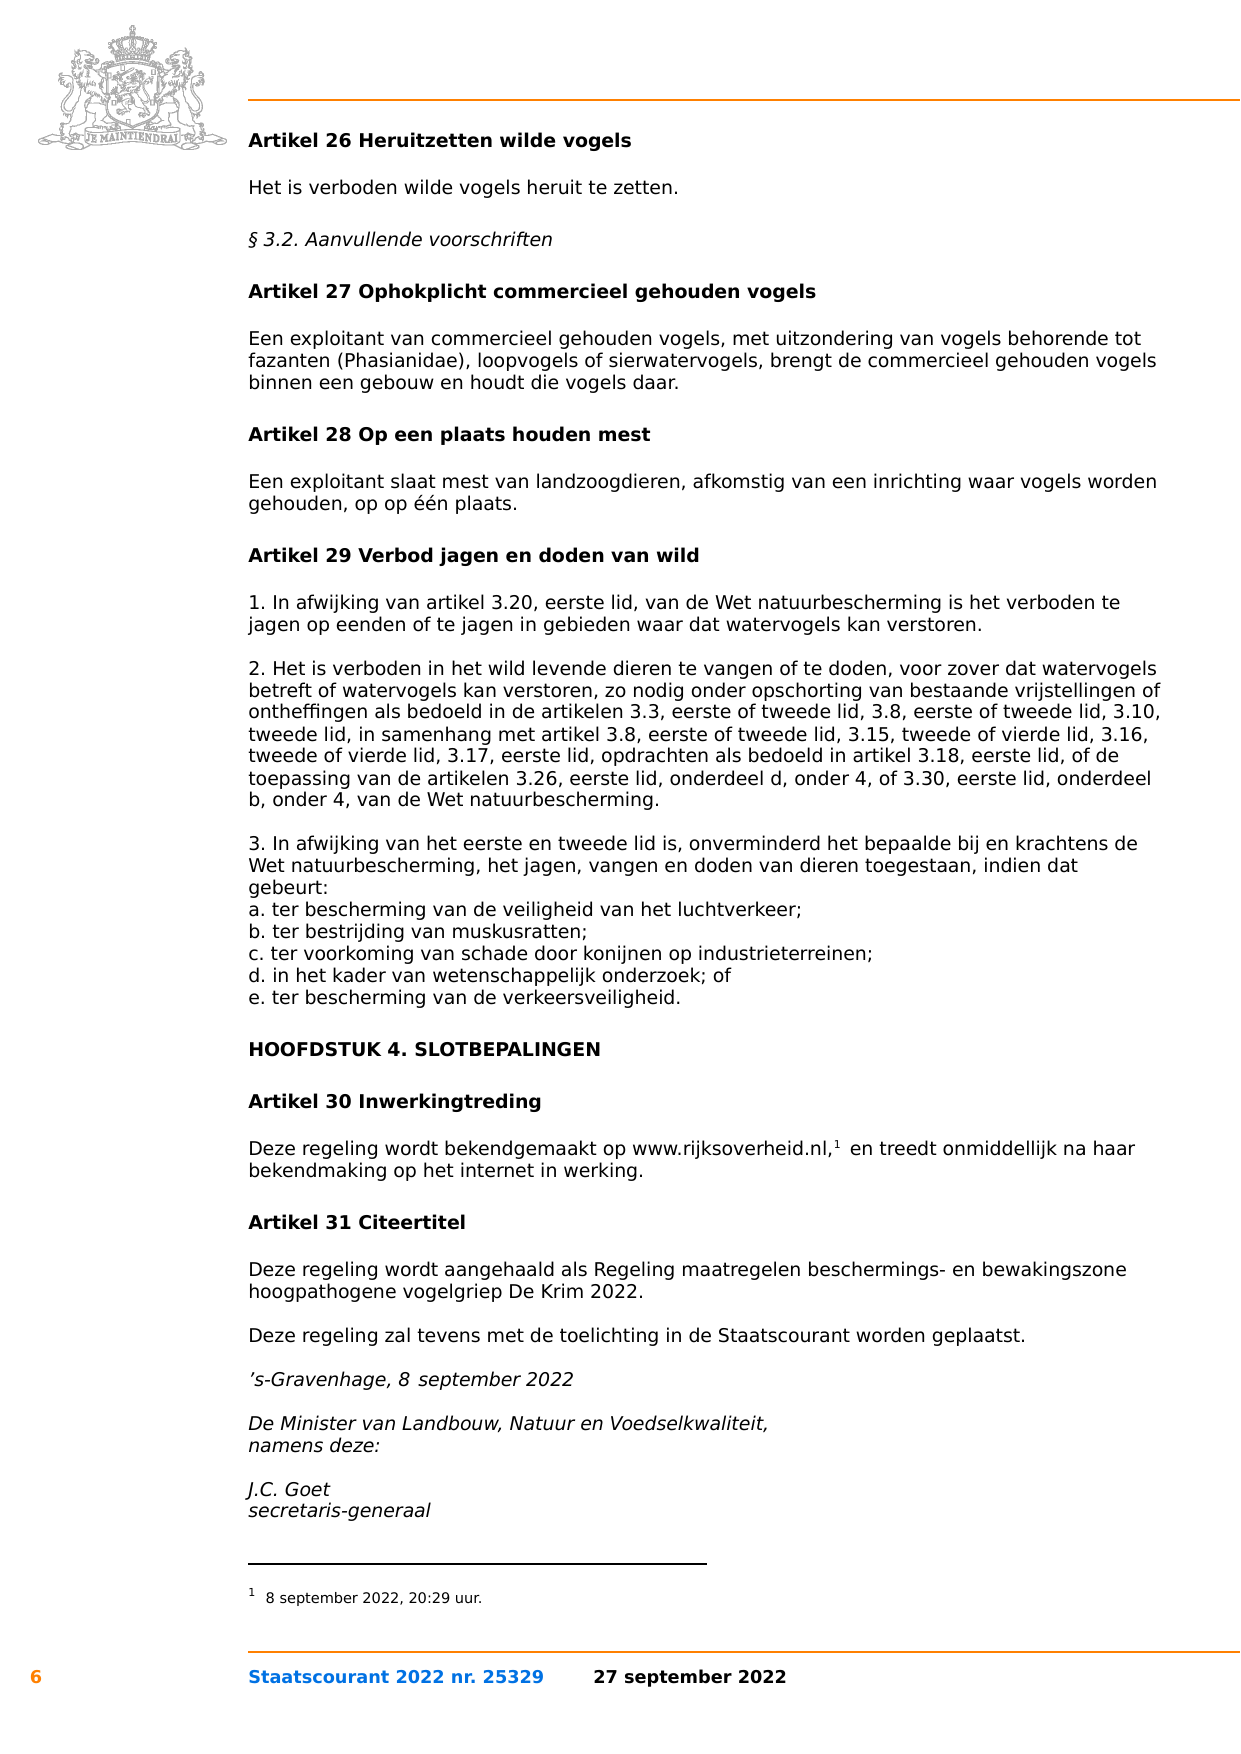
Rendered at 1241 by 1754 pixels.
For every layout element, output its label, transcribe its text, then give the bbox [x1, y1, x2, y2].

subtitle HOOFDSTUK 4. SLOTBEPALINGEN [248, 1039, 1163, 1061]
text c. ter voorkoming van schade door konijnen op industrieterreinen; [248, 943, 1163, 965]
text Een exploitant slaat mest van landzoogdieren, afkomstig van een inrichting waar vogels worden gehouden, op op één plaats. [248, 471, 1163, 515]
text d. in het kader van wetenschappelijk onderzoek; of [248, 965, 1163, 987]
subtitle Artikel 29 Verbod jagen en doden van wild [248, 545, 1163, 567]
text a. ter bescherming van de veiligheid van het luchtverkeer; [248, 899, 1163, 921]
text b. ter bestrijding van muskusratten; [248, 921, 1163, 943]
text Deze regeling zal tevens met de toelichting in de Staatscourant worden geplaatst. [248, 1325, 1163, 1347]
text e. ter bescherming van de verkeersveiligheid. [248, 987, 1163, 1009]
subtitle Artikel 27 Ophokplicht commercieel gehouden vogels [248, 281, 1163, 303]
text 3. In afwijking van het eerste en tweede lid is, onverminderd het bepaalde bij en krachtens de Wet natuurbescherming, het jagen, vangen en doden van dieren toegestaan, indien dat gebeurt: [248, 833, 1163, 899]
text 8 september 2022, 20:29 uur. [248, 1586, 1163, 1608]
text Deze regeling wordt bekendgemaakt op www.rijksoverheid.nl, en treedt onmiddellijk na haar bekendmaking op het internet in werking. [248, 1138, 1163, 1182]
text 1. In afwijking van artikel 3.20, eerste lid, van de Wet natuurbescherming is het verboden te jagen op eenden of te jagen in gebieden waar dat watervogels kan verstoren. [248, 592, 1163, 636]
text De Minister van Landbouw, Natuur en Voedselkwaliteit, namens deze: J.C. Goet secretaris-generaal [248, 1412, 1163, 1522]
text toepassing van de artikelen 3.26, eerste lid, onderdeel d, onder 4, of 3.30, eerste lid, onderdeel b, onder 4, van de Wet natuurbescherming. [248, 767, 1163, 811]
text Het is verboden wilde vogels heruit te zetten. [248, 177, 1163, 199]
subtitle Artikel 30 Inwerkingtreding [248, 1091, 1163, 1113]
subtitle § 3.2. Aanvullende voorschriften [248, 229, 1163, 251]
subtitle Artikel 26 Heruitzetten wilde vogels [248, 130, 1163, 152]
text Een exploitant van commercieel gehouden vogels, met uitzondering van vogels behorende tot fazanten (Phasianidae), loopvogels of sierwatervogels, brengt de commercieel gehouden vogels binnen een gebouw en houdt die vogels daar. [248, 328, 1163, 394]
text Deze regeling wordt aangehaald als Regeling maatregelen beschermings- en bewakingszone hoogpathogene vogelgriep De Krim 2022. [248, 1259, 1163, 1303]
text 2. Het is verboden in het wild levende dieren te vangen of te doden, voor zover dat watervogels betreft of watervogels kan verstoren, zo nodig onder opschorting van bestaande vrijstellingen of ontheffingen als bedoeld in de artikelen 3.3, eerste of tweede lid, 3.8, eerste of tweede lid, 3.10, tweede lid, in samenhang met artikel 3.8, eerste of tweede lid, 3.15, tweede of vierde lid, 3.16, tweede of vierde lid, 3.17, eerste lid, opdrachten als bedoeld in artikel 3.18, eerste lid, of de [248, 657, 1163, 767]
text ’s-Gravenhage, 8 september 2022 [248, 1369, 1163, 1391]
subtitle Artikel 28 Op een plaats houden mest [248, 424, 1163, 446]
subtitle Artikel 31 Citeertitel [248, 1212, 1163, 1234]
picture [38, 25, 227, 150]
